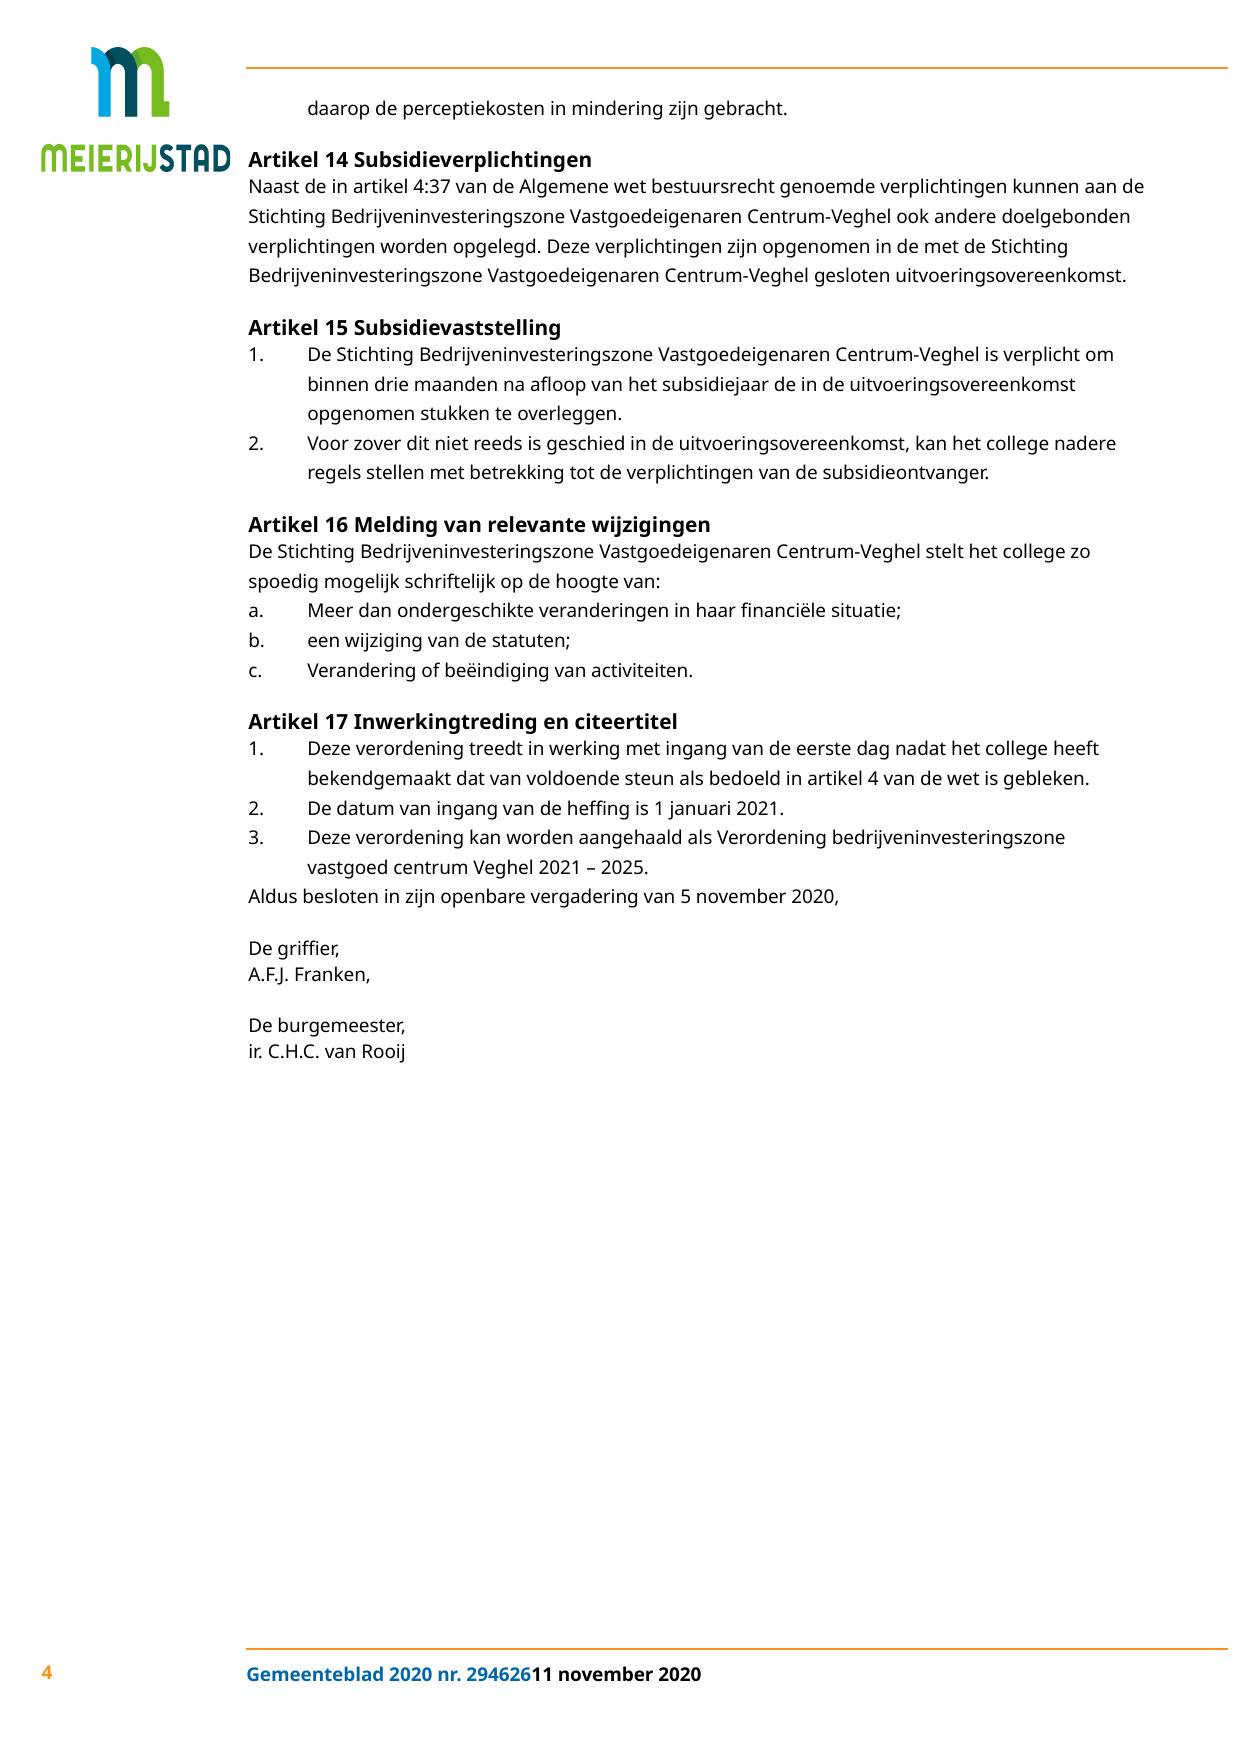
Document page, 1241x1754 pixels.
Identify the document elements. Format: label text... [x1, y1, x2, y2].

text De griffier, [248, 935, 1152, 961]
list Deze verordening treedt in werking met ingang van de eerste dag nadat het college heeft bekendgemaakt dat van voldoende steun als bedoeld in artikel 4 van de wet is gebleken. [248, 736, 1152, 791]
list een wijziging van de statuten; [248, 627, 1152, 653]
text A.F.J. Franken, [248, 961, 1152, 986]
text De burgemeester, [248, 1012, 1152, 1038]
list Voor zover dit niet reeds is geschied in de uitvoeringsovereenkomst, kan het college nadere regels stellen met betrekking tot de verplichtingen van de subsidieontvanger. [248, 430, 1152, 485]
text Artikel 14 Subsidieverplichtingen [248, 145, 1152, 174]
list De Stichting Bedrijveninvesteringszone Vastgoedeigenaren Centrum-Veghel is verplicht om binnen drie maanden na afloop van het subsidiejaar de in de uitvoeringsovereenkomst opgenomen stukken te overleggen. [248, 341, 1152, 426]
list Deze verordening kan worden aangehaald als Verordening bedrijveninvesteringszone vastgoed centrum Veghel 2021 – 2025. [248, 824, 1152, 880]
text ir. C.H.C. van Rooij [248, 1038, 1152, 1064]
list Verandering of beëindiging van activiteiten. [248, 657, 1152, 682]
text Aldus besloten in zijn openbare vergadering van 5 november 2020, [248, 883, 1152, 909]
picture [41, 47, 231, 172]
text Naast de in artikel 4:37 van de Algemene wet bestuursrecht genoemde verplichtingen kunnen aan de Stichting Bedrijveninvesteringszone Vastgoedeigenaren Centrum-Veghel ook andere doelgebonden verplichtingen worden opgelegd. Deze verplichtingen zijn opgenomen in de met de Stichting Bedrijveninvesteringszone Vastgoedeigenaren Centrum-Veghel gesloten uitvoeringsovereenkomst. [248, 174, 1152, 288]
list De datum van ingang van de heffing is 1 januari 2021. [248, 795, 1152, 821]
list daarop de perceptiekosten in mindering zijn gebracht. [248, 95, 1152, 121]
text Artikel 15 Subsidievaststelling [248, 313, 1152, 341]
text De Stichting Bedrijveninvesteringszone Vastgoedeigenaren Centrum-Veghel stelt het college zo spoedig mogelijk schriftelijk op de hoogte van: [248, 538, 1152, 594]
list Meer dan ondergeschikte veranderingen in haar financiële situatie; [248, 598, 1152, 623]
text Artikel 16 Melding van relevante wijzigingen [248, 510, 1152, 538]
text Artikel 17 Inwerkingtreding en citeertitel [248, 707, 1152, 736]
